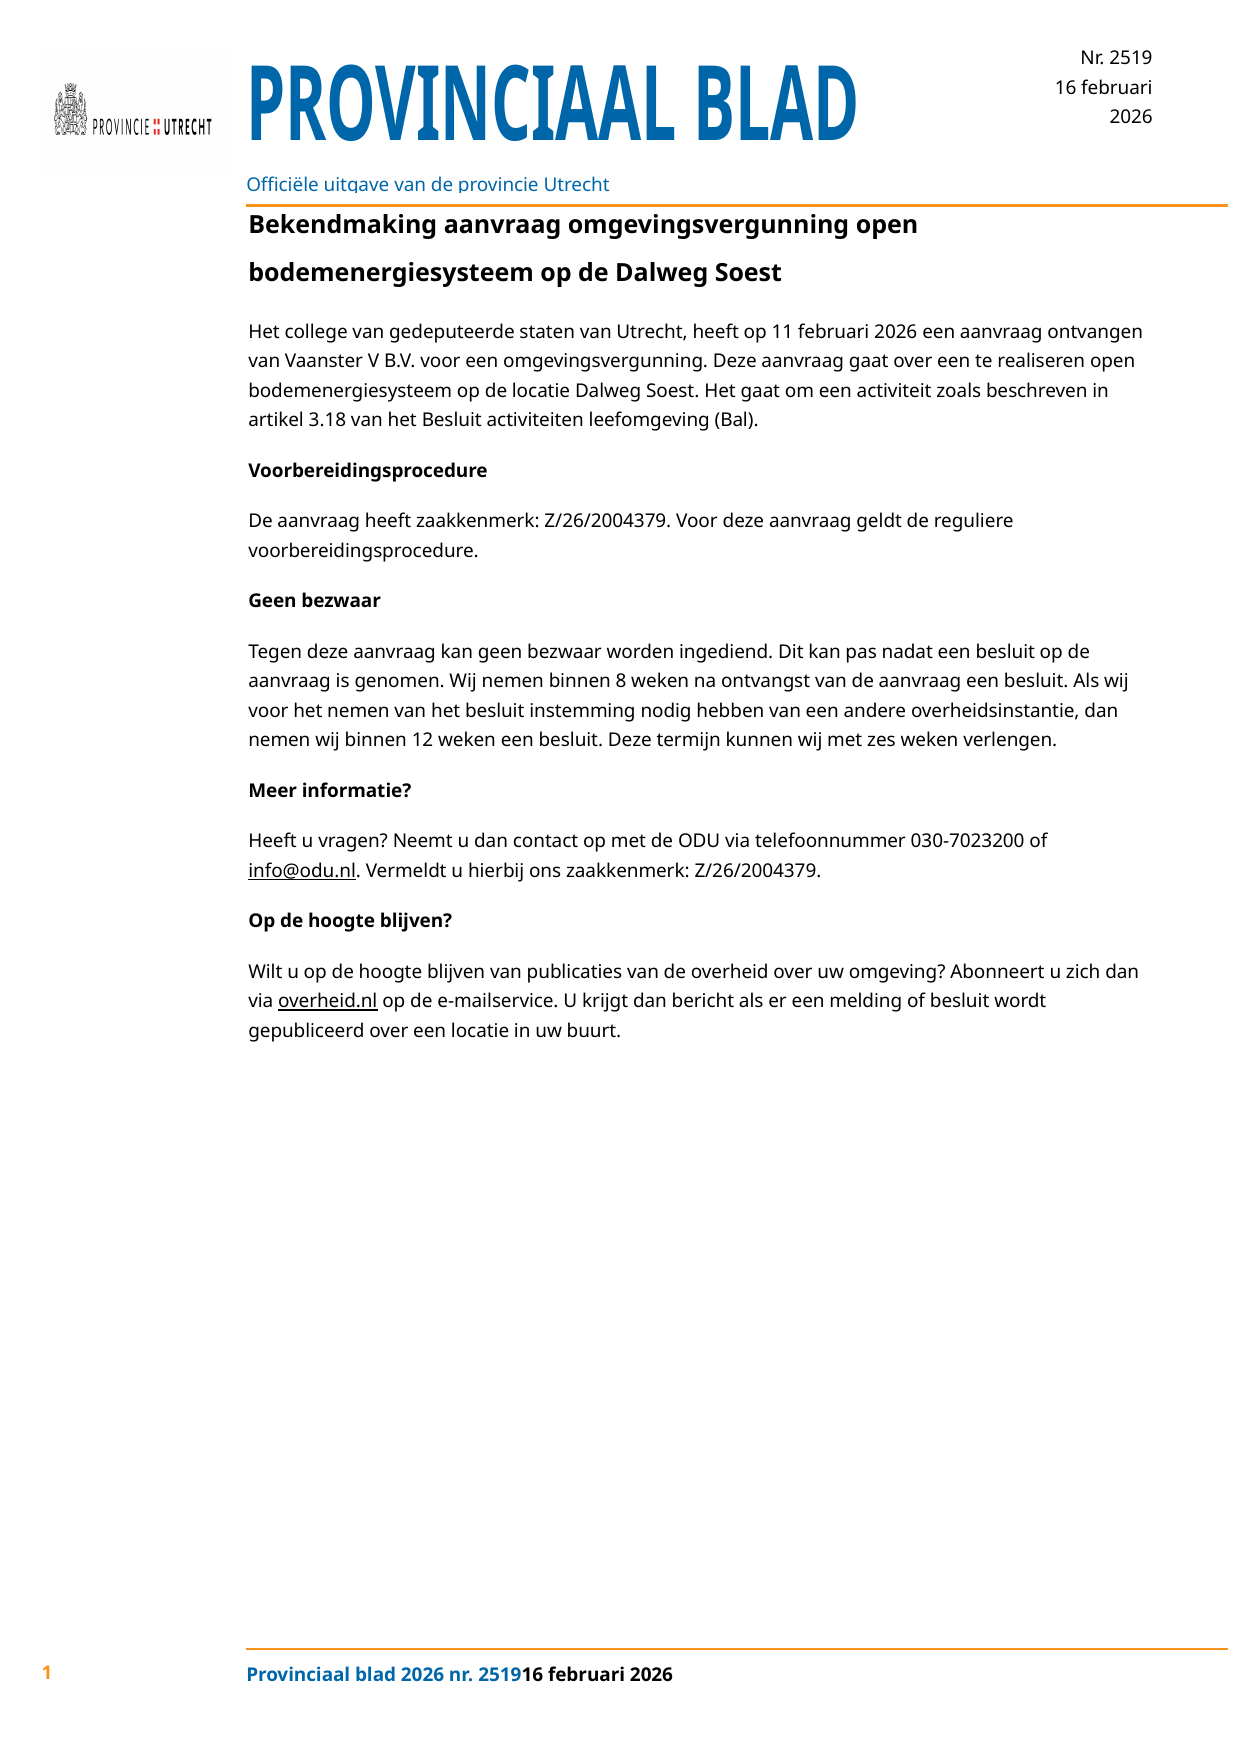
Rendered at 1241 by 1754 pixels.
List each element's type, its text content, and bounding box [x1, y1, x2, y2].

text Voorbereidingsprocedure [248, 457, 1152, 483]
picture [41, 47, 231, 172]
text Tegen deze aanvraag kan geen bezwaar worden ingediend. Dit kan pas nadat een besluit op de aanvraag is genomen. Wij nemen binnen 8 weken na ontvangst van de aanvraag een besluit. Als wij voor het nemen van het besluit instemming nodig hebben van een andere overheidsinstantie, dan nemen wij binnen 12 weken een besluit. Deze termijn kunnen wij met zes weken verlengen. [248, 638, 1152, 752]
text Geen bezwaar [248, 587, 1152, 613]
text Wilt u op de hoogte blijven van publicaties van de overheid over uw omgeving? Abonneert u zich dan via overheid.nl op de e-mailservice. U krijgt dan bericht als er een melding of besluit wordt gepubliceerd over een locatie in uw buurt. [248, 958, 1152, 1043]
text Bekendmaking aanvraag omgevingsvergunning open bodemenergiesysteem op de Dalweg Soest [248, 207, 1152, 288]
text Meer informatie? [248, 777, 1152, 803]
text De aanvraag heeft zaakkenmerk: Z/26/2004379. Voor deze aanvraag geldt de reguliere voorbereidingsprocedure. [248, 507, 1152, 563]
text Heeft u vragen? Neemt u dan contact op met de ODU via telefoonnummer 030-7023200 of info@odu.nl. Vermeldt u hierbij ons zaakkenmerk: Z/26/2004379. [248, 827, 1152, 883]
text Op de hoogte blijven? [248, 907, 1152, 933]
text Het college van gedeputeerde staten van Utrecht, heeft op 11 februari 2026 een aanvraag ontvangen van Vaanster V B.V. voor een omgevingsvergunning. Deze aanvraag gaat over een te realiseren open bodemenergiesysteem op de locatie Dalweg Soest. Het gaat om een activiteit zoals beschreven in artikel 3.18 van het Besluit activiteiten leefomgeving (Bal). [248, 318, 1152, 432]
